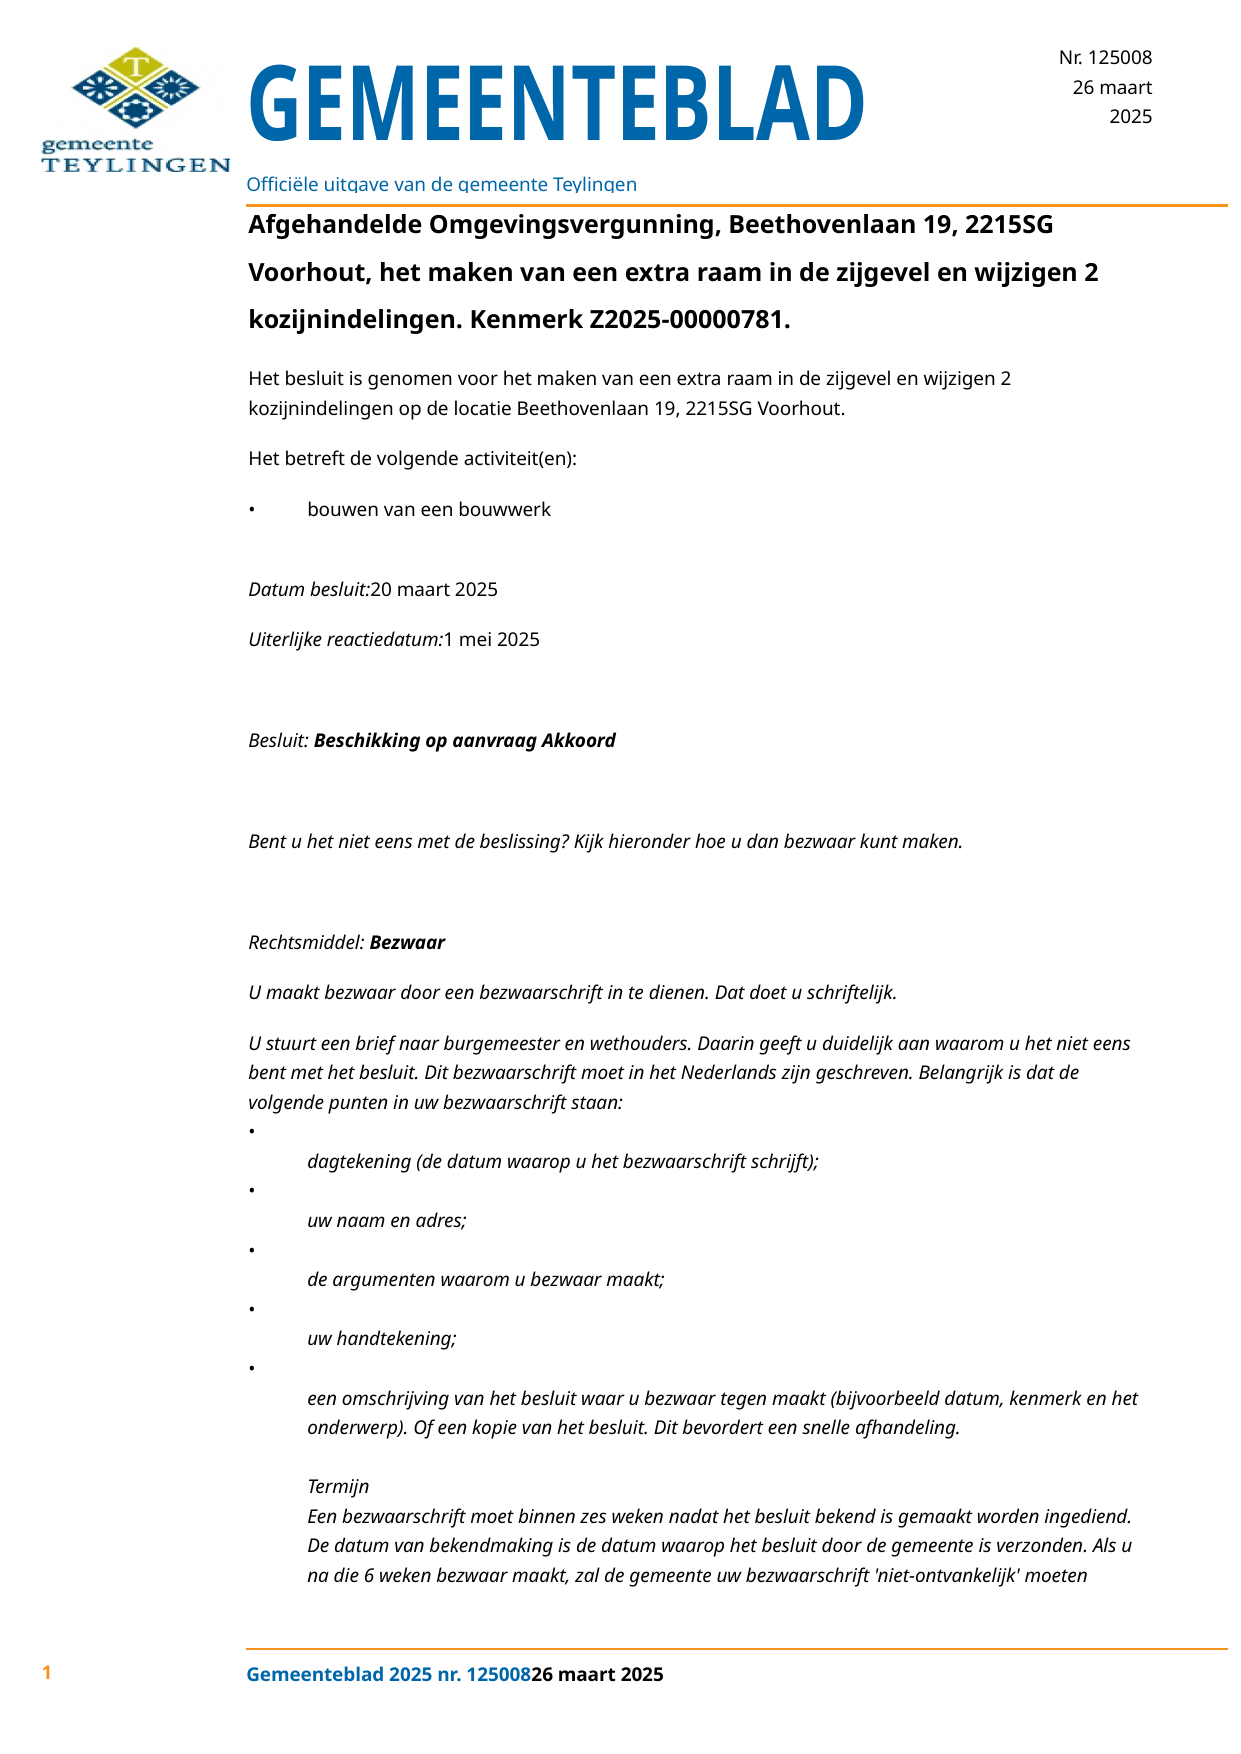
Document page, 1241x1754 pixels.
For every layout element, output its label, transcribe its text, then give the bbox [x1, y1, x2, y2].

text Afgehandelde Omgevingsvergunning, Beethovenlaan 19, 2215SG Voorhout, het maken van een extra raam in de zijgevel en wijzigen 2 kozijnindelingen. Kenmerk Z2025-00000781. [248, 207, 1152, 336]
text Het besluit is genomen voor het maken van een extra raam in de zijgevel en wijzigen 2 kozijnindelingen op de locatie Beethovenlaan 19, 2215SG Voorhout. [248, 366, 1152, 421]
text Rechtsmiddel: Bezwaar [248, 929, 1152, 954]
text Het betreft de volgende activiteit(en): [248, 446, 1152, 471]
text Bent u het niet eens met de beslissing? Kijk hieronder hoe u dan bezwaar kunt maken. [248, 828, 1152, 854]
list uw handtekening; [248, 1326, 1152, 1351]
list bouwen van een bouwwerk [248, 496, 1152, 522]
text Datum besluit:20 maart 2025 [248, 576, 1152, 602]
list uw naam en adres; [248, 1207, 1152, 1233]
list dagtekening (de datum waarop u het bezwaarschrift schrijft); [248, 1148, 1152, 1174]
picture [41, 47, 231, 172]
text Besluit: Beschikking op aanvraag Akkoord [248, 727, 1152, 753]
text U maakt bezwaar door een bezwaarschrift in te dienen. Dat doet u schriftelijk. [248, 979, 1152, 1005]
list de argumenten waarom u bezwaar maakt; [248, 1266, 1152, 1292]
list Termijn [248, 1473, 1152, 1499]
list een omschrijving van het besluit waar u bezwaar tegen maakt (bijvoorbeeld datum, kenmerk en het onderwerp). Of een kopie van het besluit. Dit bevordert een snelle afhandeling. [248, 1385, 1152, 1440]
list Een bezwaarschrift moet binnen zes weken nadat het besluit bekend is gemaakt worden ingediend. De datum van bekendmaking is de datum waarop het besluit door de gemeente is verzonden. Als u na die 6 weken bezwaar maakt, zal de gemeente uw bezwaarschrift 'niet-ontvankelijk' moeten [248, 1503, 1152, 1588]
text Uiterlijke reactiedatum:1 mei 2025 [248, 626, 1152, 652]
text U stuurt een brief naar burgemeester en wethouders. Daarin geeft u duidelijk aan waarom u het niet eens bent met het besluit. Dit bezwaarschrift moet in het Nederlands zijn geschreven. Belangrijk is dat de volgende punten in uw bezwaarschrift staan: [248, 1030, 1152, 1114]
